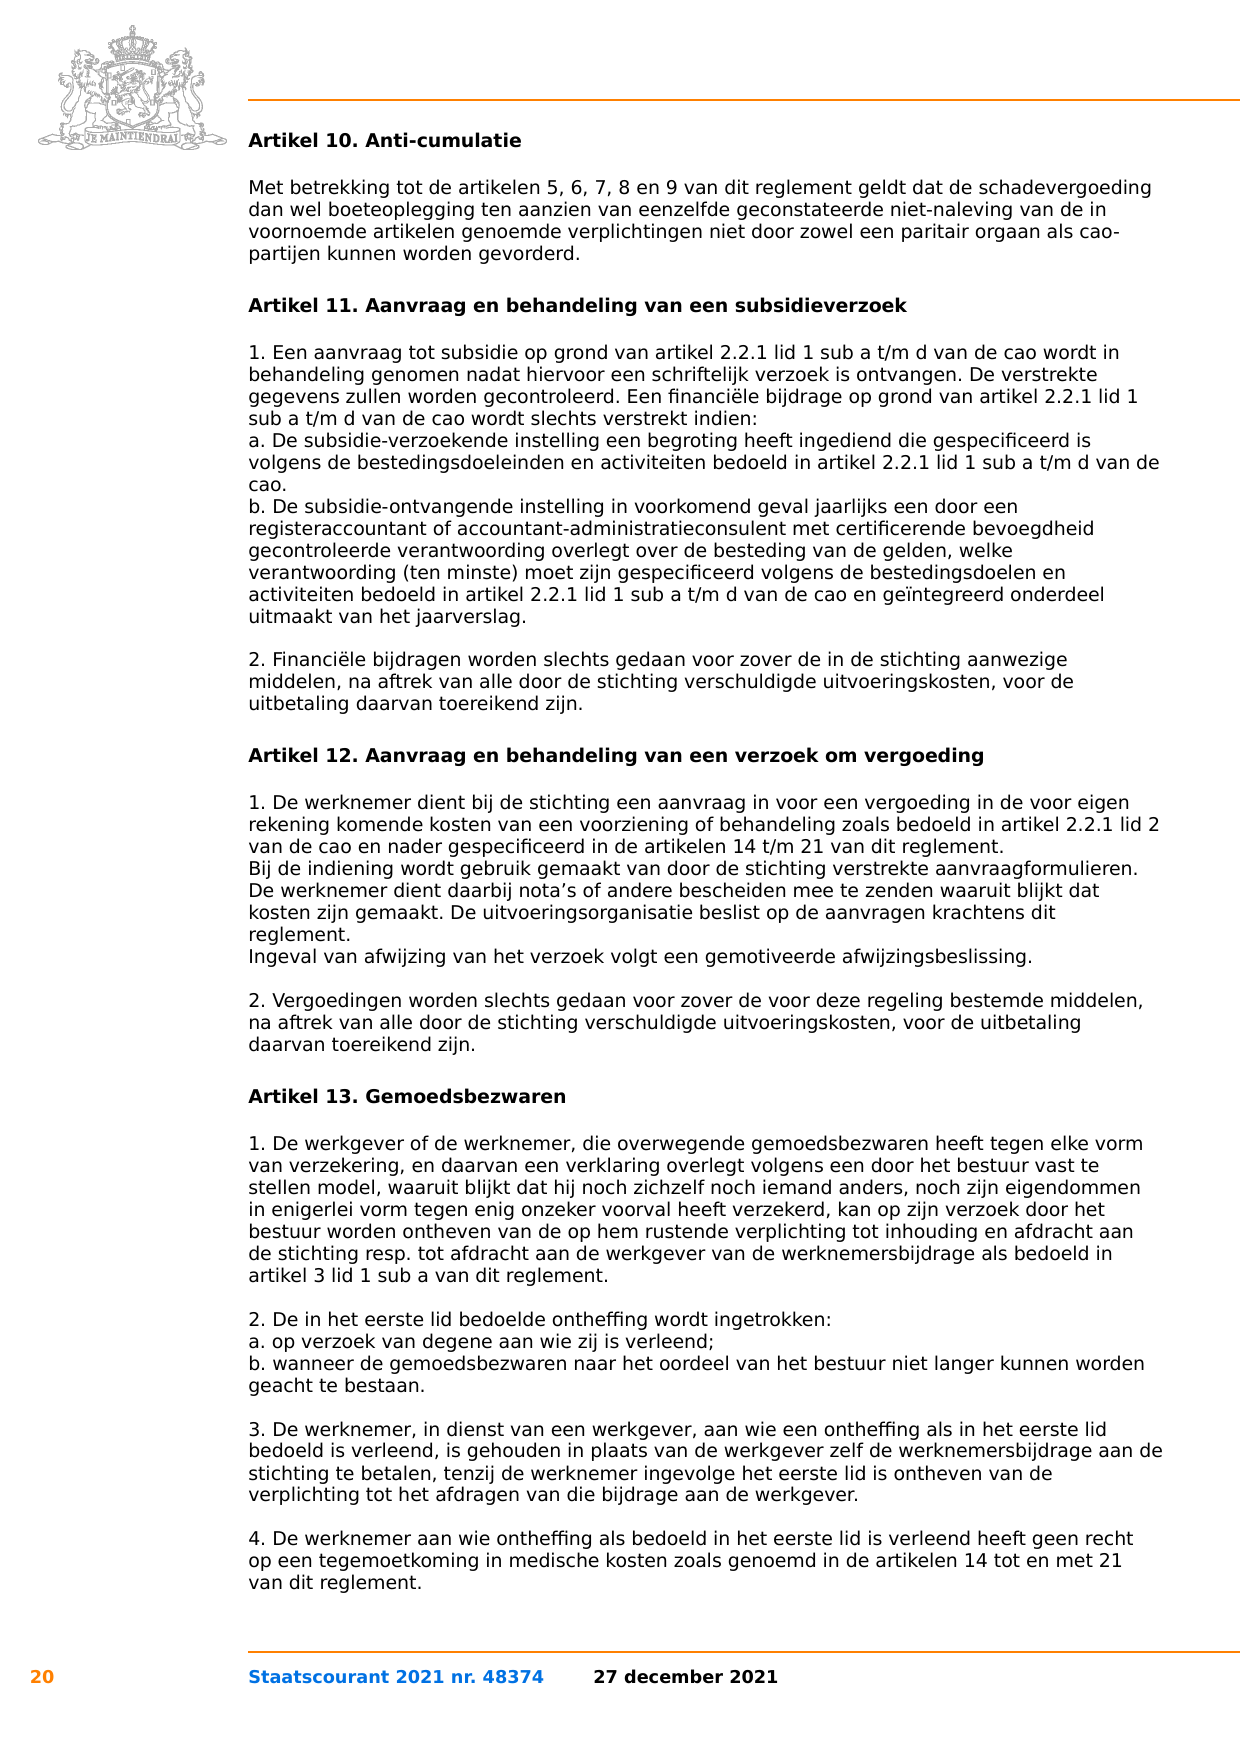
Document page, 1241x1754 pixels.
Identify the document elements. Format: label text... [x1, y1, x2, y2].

text 2. De in het eerste lid bedoelde ontheffing wordt ingetrokken: [248, 1309, 1163, 1331]
text b. wanneer de gemoedsbezwaren naar het oordeel van het bestuur niet langer kunnen worden geacht te bestaan. [248, 1353, 1163, 1397]
picture [38, 25, 227, 150]
text 1. Een aanvraag tot subsidie op grond van artikel 2.2.1 lid 1 sub a t/m d van de cao wordt in behandeling genomen nadat hiervoor een schriftelijk verzoek is ontvangen. De verstrekte gegevens zullen worden gecontroleerd. Een financiële bijdrage op grond van artikel 2.2.1 lid 1 sub a t/m d van de cao wordt slechts verstrekt indien: [248, 342, 1163, 430]
text 1. De werknemer dient bij de stichting een aanvraag in voor een vergoeding in de voor eigen rekening komende kosten van een voorziening of behandeling zoals bedoeld in artikel 2.2.1 lid 2 van de cao en nader gespecificeerd in de artikelen 14 t/m 21 van dit reglement. [248, 792, 1163, 858]
subtitle Artikel 13. Gemoedsbezwaren [248, 1086, 1163, 1108]
text 3. De werknemer, in dienst van een werkgever, aan wie een ontheffing als in het eerste lid bedoeld is verleend, is gehouden in plaats van de werkgever zelf de werknemersbijdrage aan de stichting te betalen, tenzij de werknemer ingevolge het eerste lid is ontheven van de verplichting tot het afdragen van die bijdrage aan de werkgever. [248, 1418, 1163, 1506]
subtitle Artikel 12. Aanvraag en behandeling van een verzoek om vergoeding [248, 745, 1163, 767]
text Bij de indiening wordt gebruik gemaakt van door de stichting verstrekte aanvraagformulieren. De werknemer dient daarbij nota’s of andere bescheiden mee te zenden waaruit blijkt dat kosten zijn gemaakt. De uitvoeringsorganisatie beslist op de aanvragen krachtens dit reglement. [248, 858, 1163, 946]
text b. De subsidie-ontvangende instelling in voorkomend geval jaarlijks een door een registeraccountant of accountant-administratieconsulent met certificerende bevoegdheid gecontroleerde verantwoording overlegt over de besteding van de gelden, welke verantwoording (ten minste) moet zijn gespecificeerd volgens de bestedingsdoelen en activiteiten bedoeld in artikel 2.2.1 lid 1 sub a t/m d van de cao en geïntegreerd onderdeel uitmaakt van het jaarverslag. [248, 496, 1163, 627]
text Met betrekking tot de artikelen 5, 6, 7, 8 en 9 van dit reglement geldt dat de schadevergoeding dan wel boeteoplegging ten aanzien van eenzelfde geconstateerde niet-naleving van de in voornoemde artikelen genoemde verplichtingen niet door zowel een paritair orgaan als cao-partijen kunnen worden gevorderd. [248, 177, 1163, 265]
text 1. De werkgever of de werknemer, die overwegende gemoedsbezwaren heeft tegen elke vorm van verzekering, en daarvan een verklaring overlegt volgens een door het bestuur vast te stellen model, waaruit blijkt dat hij noch zichzelf noch iemand anders, noch zijn eigendommen in enigerlei vorm tegen enig onzeker voorval heeft verzekerd, kan op zijn verzoek door het bestuur worden ontheven van de op hem rustende verplichting tot inhouding en afdracht aan de stichting resp. tot afdracht aan de werkgever van de werknemersbijdrage als bedoeld in artikel 3 lid 1 sub a van dit reglement. [248, 1133, 1163, 1287]
text a. op verzoek van degene aan wie zij is verleend; [248, 1331, 1163, 1353]
text 2. Vergoedingen worden slechts gedaan voor zover de voor deze regeling bestemde middelen, na aftrek van alle door de stichting verschuldigde uitvoeringskosten, voor de uitbetaling daarvan toereikend zijn. [248, 990, 1163, 1056]
text a. De subsidie-verzoekende instelling een begroting heeft ingediend die gespecificeerd is volgens de bestedingsdoeleinden en activiteiten bedoeld in artikel 2.2.1 lid 1 sub a t/m d van de cao. [248, 430, 1163, 496]
text 2. Financiële bijdragen worden slechts gedaan voor zover de in de stichting aanwezige middelen, na aftrek van alle door de stichting verschuldigde uitvoeringskosten, voor de uitbetaling daarvan toereikend zijn. [248, 649, 1163, 715]
subtitle Artikel 10. Anti-cumulatie [248, 130, 1163, 152]
text Ingeval van afwijzing van het verzoek volgt een gemotiveerde afwijzingsbeslissing. [248, 946, 1163, 968]
text 4. De werknemer aan wie ontheffing als bedoeld in het eerste lid is verleend heeft geen recht op een tegemoetkoming in medische kosten zoals genoemd in de artikelen 14 tot en met 21 van dit reglement. [248, 1528, 1163, 1594]
subtitle Artikel 11. Aanvraag en behandeling van een subsidieverzoek [248, 295, 1163, 317]
